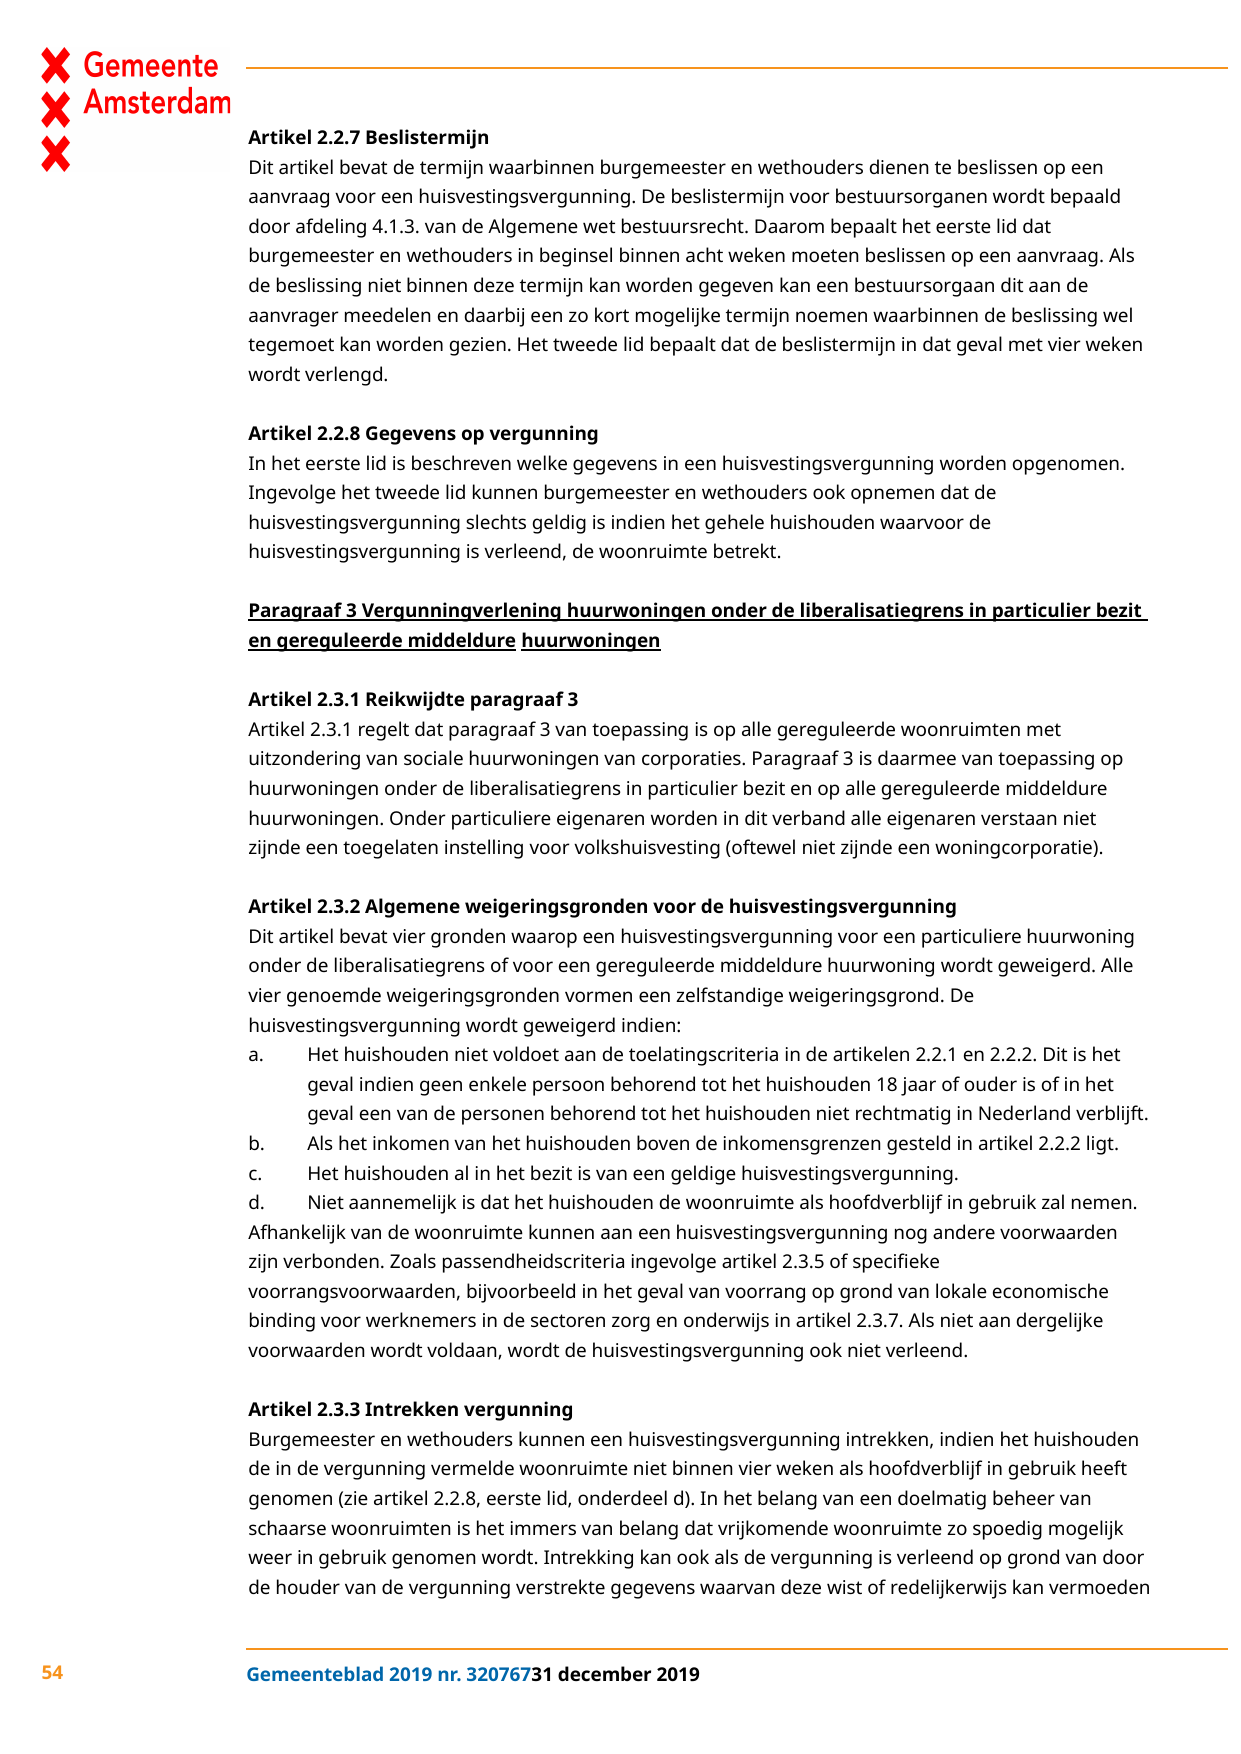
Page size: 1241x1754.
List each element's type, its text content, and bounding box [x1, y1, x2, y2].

text Artikel 2.3.3 Intrekken vergunning [248, 1396, 1152, 1422]
text Artikel 2.2.8 Gegevens op vergunning [248, 420, 1152, 446]
text Burgemeester en wethouders kunnen een huisvestingsvergunning intrekken, indien het huishouden de in de vergunning vermelde woonruimte niet binnen vier weken als hoofdverblijf in gebruik heeft genomen (zie artikel 2.2.8, eerste lid, onderdeel d). In het belang van een doelmatig beheer van schaarse woonruimten is het immers van belang dat vrijkomende woonruimte zo spoedig mogelijk weer in gebruik genomen wordt. Intrekking kan ook als de vergunning is verleend op grond van door de houder van de vergunning verstrekte gegevens waarvan deze wist of redelijkerwijs kan vermoeden [248, 1426, 1152, 1600]
text Dit artikel bevat de termijn waarbinnen burgemeester en wethouders dienen te beslissen op een aanvraag voor een huisvestingsvergunning. De beslistermijn voor bestuursorganen wordt bepaald door afdeling 4.1.3. van de Algemene wet bestuursrecht. Daarom bepaalt het eerste lid dat burgemeester en wethouders in beginsel binnen acht weken moeten beslissen op een aanvraag. Als de beslissing niet binnen deze termijn kan worden gegeven kan een bestuursorgaan dit aan de aanvrager meedelen en daarbij een zo kort mogelijke termijn noemen waarbinnen de beslissing wel tegemoet kan worden gezien. Het tweede lid bepaalt dat de beslistermijn in dat geval met vier weken wordt verlengd. [248, 154, 1152, 387]
text Dit artikel bevat vier gronden waarop een huisvestingsvergunning voor een particuliere huurwoning onder de liberalisatiegrens of voor een gereguleerde middeldure huurwoning wordt geweigerd. Alle vier genoemde weigeringsgronden vormen een zelfstandige weigeringsgrond. De huisvestingsvergunning wordt geweigerd indien: [248, 923, 1152, 1038]
list Als het inkomen van het huishouden boven de inkomensgrenzen gesteld in artikel 2.2.2 ligt. [248, 1130, 1152, 1156]
text Afhankelijk van de woonruimte kunnen aan een huisvestingsvergunning nog andere voorwaarden zijn verbonden. Zoals passendheidscriteria ingevolge artikel 2.3.5 of specifieke voorrangsvoorwaarden, bijvoorbeeld in het geval van voorrang op grond van lokale economische binding voor werknemers in de sectoren zorg en onderwijs in artikel 2.3.7. Als niet aan dergelijke voorwaarden wordt voldaan, wordt de huisvestingsvergunning ook niet verleend. [248, 1219, 1152, 1363]
text Artikel 2.3.1 regelt dat paragraaf 3 van toepassing is op alle gereguleerde woonruimten met uitzondering van sociale huurwoningen van corporaties. Paragraaf 3 is daarmee van toepassing op huurwoningen onder de liberalisatiegrens in particulier bezit en op alle gereguleerde middeldure huurwoningen. Onder particuliere eigenaren worden in dit verband alle eigenaren verstaan niet zijnde een toegelaten instelling voor volkshuisvesting (oftewel niet zijnde een woningcorporatie). [248, 716, 1152, 860]
list Niet aannemelijk is dat het huishouden de woonruimte als hoofdverblijf in gebruik zal nemen. [248, 1189, 1152, 1215]
text In het eerste lid is beschreven welke gegevens in een huisvestingsvergunning worden opgenomen. [248, 450, 1152, 476]
text Artikel 2.3.1 Reikwijdte paragraaf 3 [248, 686, 1152, 712]
text Artikel 2.3.2 Algemene weigeringsgronden voor de huisvestingsvergunning [248, 893, 1152, 919]
text Artikel 2.2.7 Beslistermijn [248, 124, 1152, 150]
text Paragraaf 3 Vergunningverlening huurwoningen onder de liberalisatiegrens in particulier bezit en gereguleerde middeldure huurwoningen [248, 598, 1152, 653]
list Het huishouden niet voldoet aan de toelatingscriteria in de artikelen 2.2.1 en 2.2.2. Dit is het geval indien geen enkele persoon behorend tot het huishouden 18 jaar of ouder is of in het geval een van de personen behorend tot het huishouden niet rechtmatig in Nederland verblijft. [248, 1041, 1152, 1126]
picture [41, 47, 231, 172]
list Het huishouden al in het bezit is van een geldige huisvestingsvergunning. [248, 1160, 1152, 1186]
text Ingevolge het tweede lid kunnen burgemeester en wethouders ook opnemen dat de huisvestingsvergunning slechts geldig is indien het gehele huishouden waarvoor de huisvestingsvergunning is verleend, de woonruimte betrekt. [248, 479, 1152, 564]
